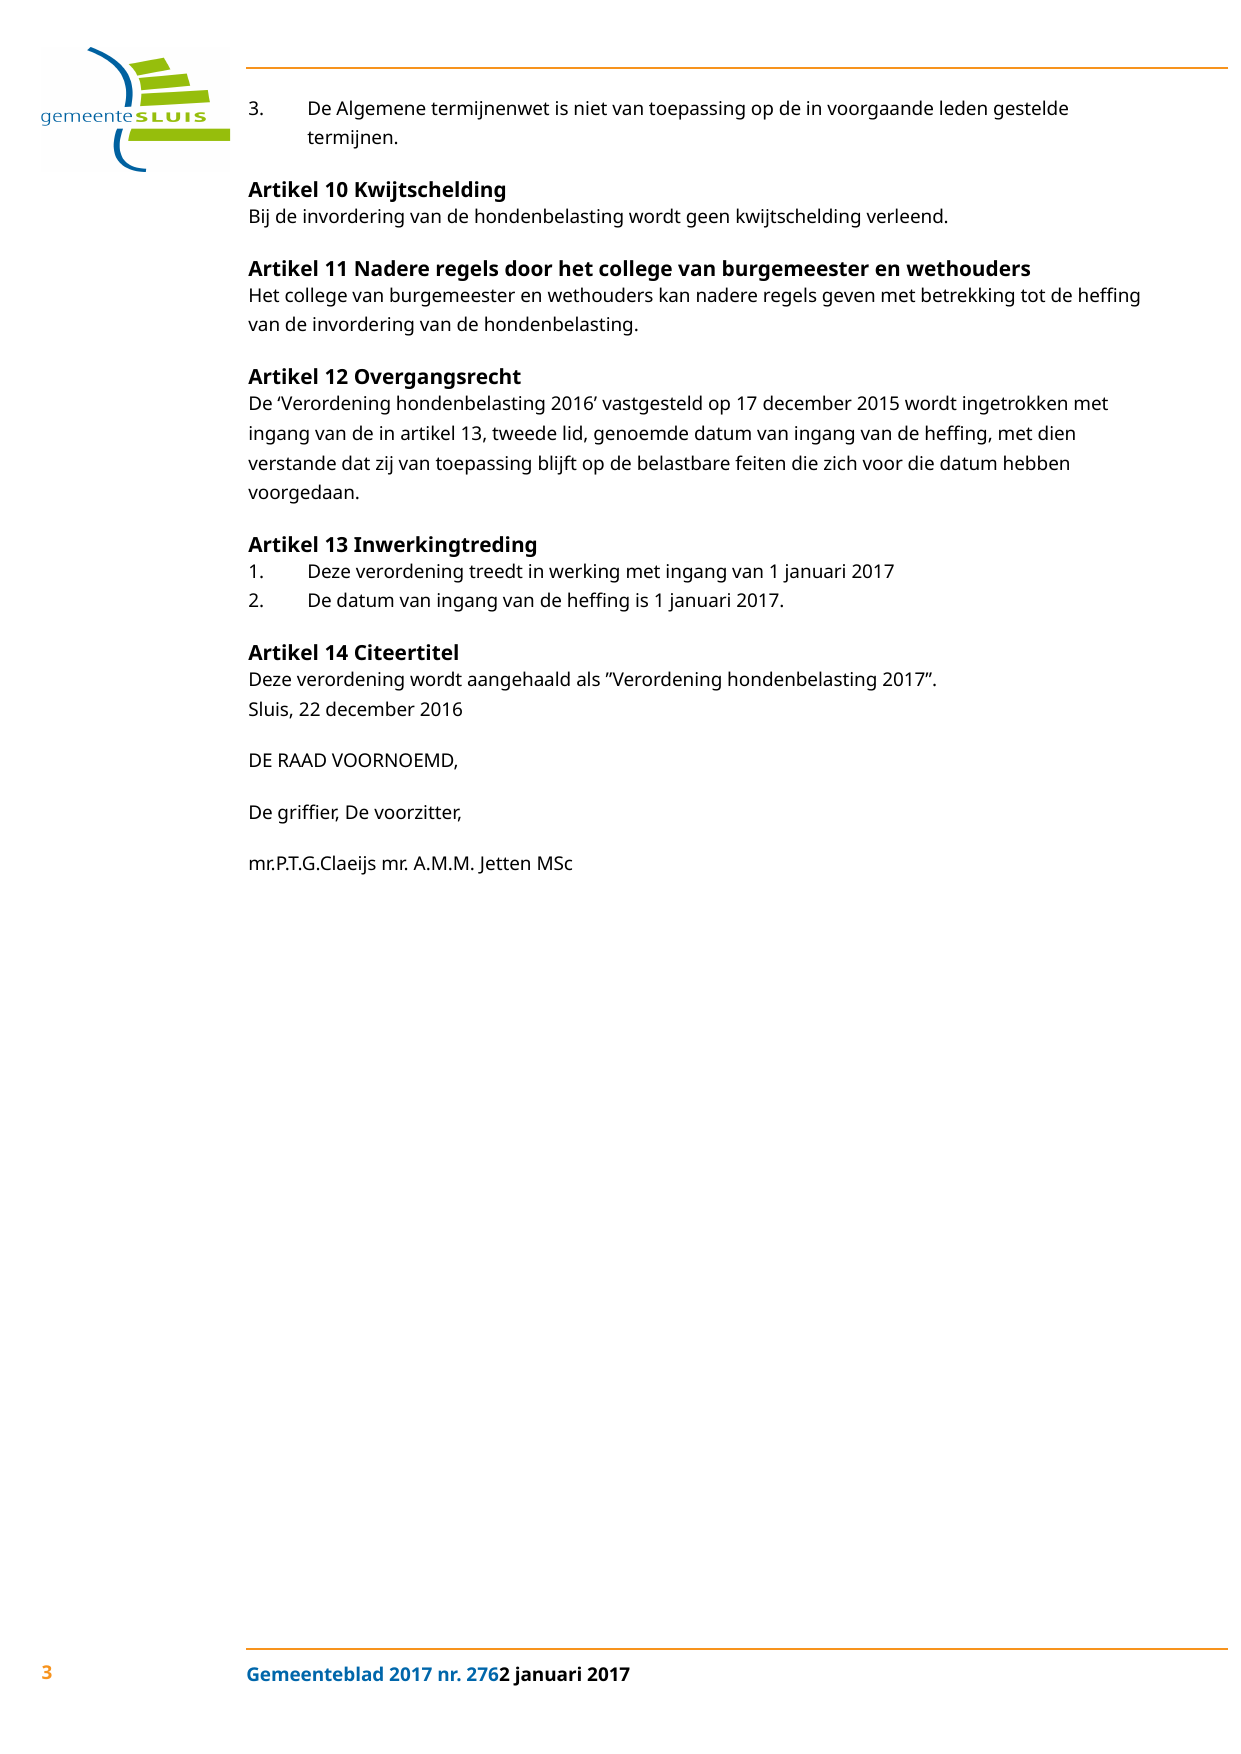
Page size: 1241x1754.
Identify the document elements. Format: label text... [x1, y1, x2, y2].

text Deze verordening wordt aangehaald als ”Verordening hondenbelasting 2017”. [248, 667, 1152, 692]
text DE RAAD VOORNOEMD, [248, 748, 1152, 773]
text Artikel 10 Kwijtschelding [248, 175, 1152, 203]
text De griffier, De voorzitter, [248, 799, 1152, 825]
picture [41, 47, 231, 172]
text Artikel 14 Citeertitel [248, 638, 1152, 667]
text Sluis, 22 december 2016 [248, 696, 1152, 722]
list De datum van ingang van de heffing is 1 januari 2017. [248, 588, 1152, 613]
text Het college van burgemeester en wethouders kan nadere regels geven met betrekking tot de heffing van de invordering van de hondenbelasting. [248, 282, 1152, 337]
text Artikel 12 Overgangsrecht [248, 362, 1152, 391]
text Artikel 11 Nadere regels door het college van burgemeester en wethouders [248, 254, 1152, 282]
list De Algemene termijnenwet is niet van toepassing op de in voorgaande leden gestelde termijnen. [248, 95, 1152, 150]
text De ‘Verordening hondenbelasting 2016’ vastgesteld op 17 december 2015 wordt ingetrokken met ingang van de in artikel 13, tweede lid, genoemde datum van ingang van de heffing, met dien verstande dat zij van toepassing blijft op de belastbare feiten die zich voor die datum hebben voorgedaan. [248, 391, 1152, 505]
text Artikel 13 Inwerkingtreding [248, 530, 1152, 558]
text Bij de invordering van de hondenbelasting wordt geen kwijtschelding verleend. [248, 203, 1152, 229]
list Deze verordening treedt in werking met ingang van 1 januari 2017 [248, 558, 1152, 584]
text mr.P.T.G.Claeijs mr. A.M.M. Jetten MSc [248, 851, 1152, 876]
